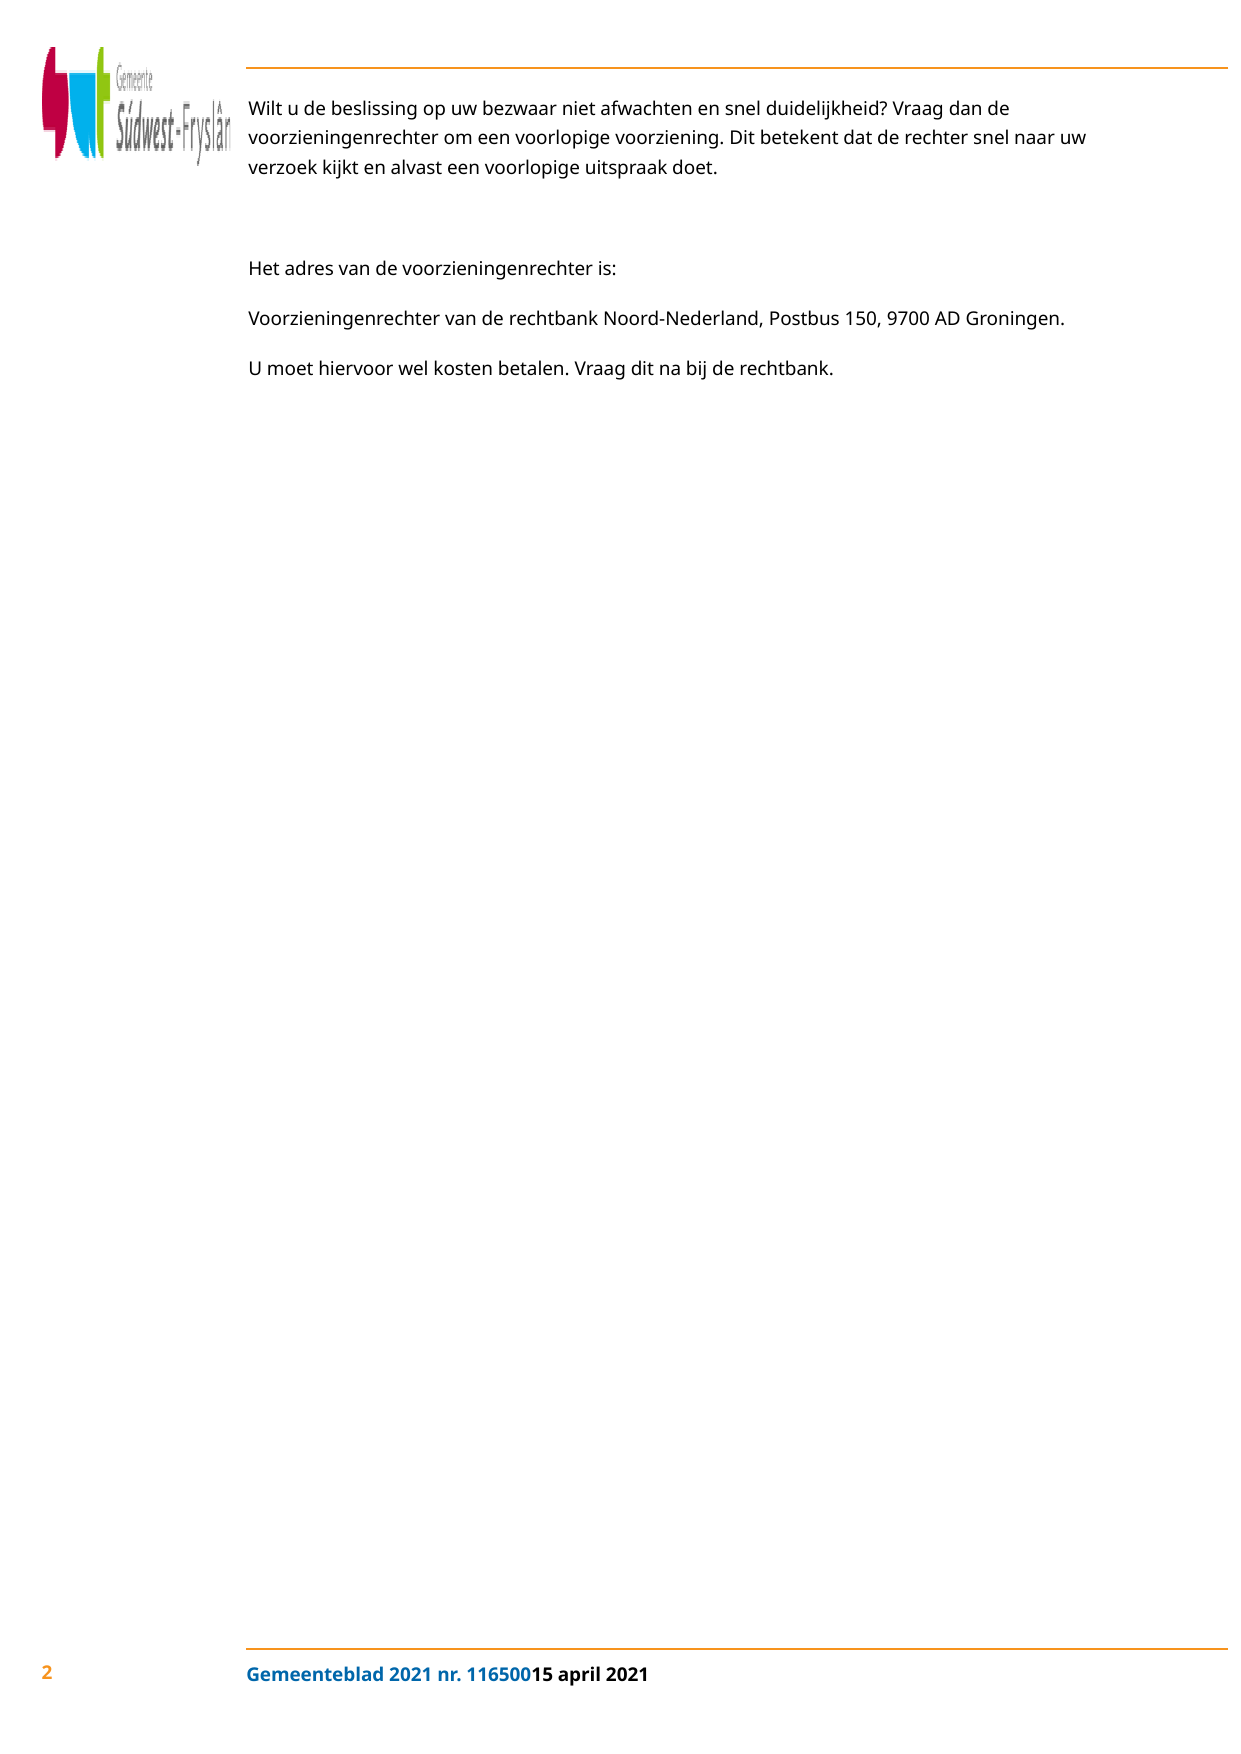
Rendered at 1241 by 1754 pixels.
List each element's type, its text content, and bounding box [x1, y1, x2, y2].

text Het adres van de voorzieningenrechter is: [248, 255, 1152, 281]
text Wilt u de beslissing op uw bezwaar niet afwachten en snel duidelijkheid? Vraag dan de voorzieningenrechter om een voorlopige voorziening. Dit betekent dat de rechter snel naar uw verzoek kijkt en alvast een voorlopige uitspraak doet. [248, 95, 1152, 180]
picture [41, 47, 231, 172]
text U moet hiervoor wel kosten betalen. Vraag dit na bij de rechtbank. [248, 356, 1152, 381]
text Voorzieningenrechter van de rechtbank Noord-Nederland, Postbus 150, 9700 AD Groningen. [248, 305, 1152, 331]
